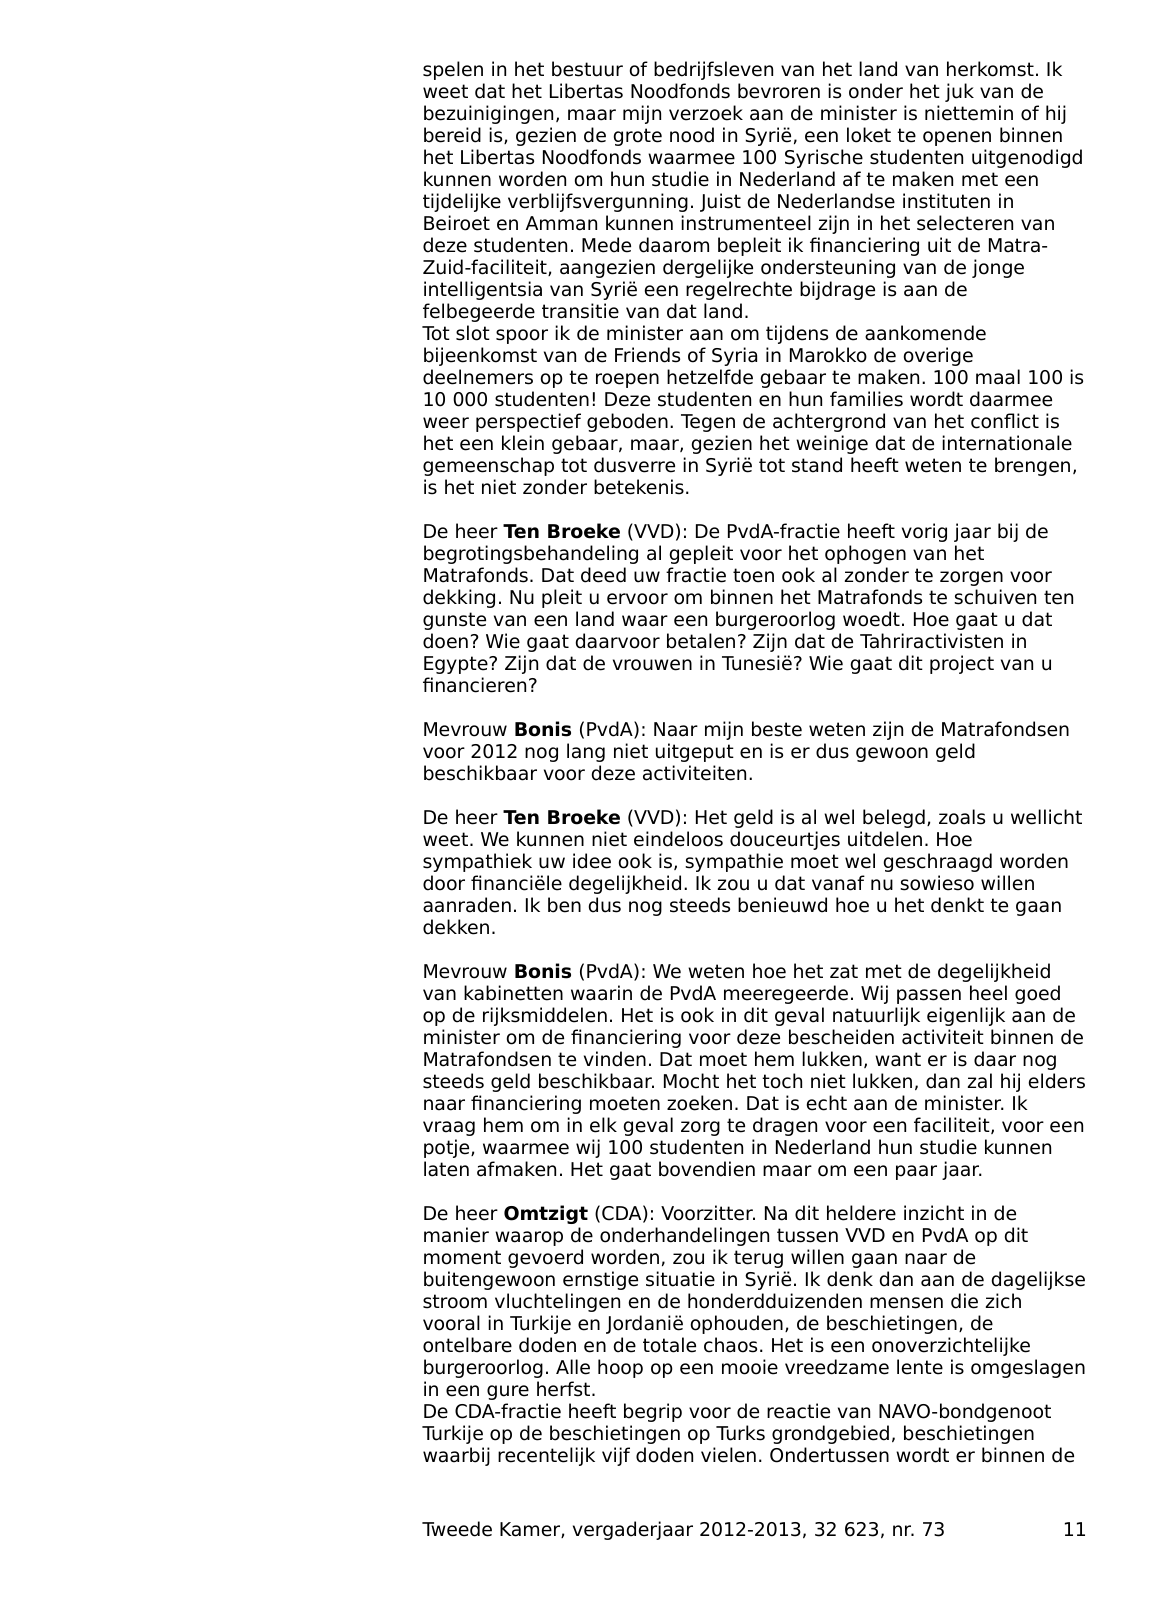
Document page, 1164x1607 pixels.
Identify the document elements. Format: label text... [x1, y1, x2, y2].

text De CDA-fractie heeft begrip voor de reactie van NAVO-bondgenoot Turkije op de beschietingen op Turks grondgebied, beschietingen waarbij recentelijk vijf doden vielen. Ondertussen wordt er binnen de [422, 1401, 1087, 1467]
text Mevrouw Bonis (PvdA): We weten hoe het zat met de degelijkheid van kabinetten waarin de PvdA meeregeerde. Wij passen heel goed op de rijksmiddelen. Het is ook in dit geval natuurlijk eigenlijk aan de minister om de financiering voor deze bescheiden activiteit binnen de Matrafondsen te vinden. Dat moet hem lukken, want er is daar nog steeds geld beschikbaar. Mocht het toch niet lukken, dan zal hij elders naar financiering moeten zoeken. Dat is echt aan de minister. Ik vraag hem om in elk geval zorg te dragen voor een faciliteit, voor een potje, waarmee wij 100 studenten in Nederland hun studie kunnen laten afmaken. Het gaat bovendien maar om een paar jaar. [422, 961, 1087, 1181]
text Mevrouw Bonis (PvdA): Naar mijn beste weten zijn de Matrafondsen voor 2012 nog lang niet uitgeput en is er dus gewoon geld beschikbaar voor deze activiteiten. [422, 719, 1087, 785]
text De heer Ten Broeke (VVD): De PvdA-fractie heeft vorig jaar bij de begrotingsbehandeling al gepleit voor het ophogen van het Matrafonds. Dat deed uw fractie toen ook al zonder te zorgen voor dekking. Nu pleit u ervoor om binnen het Matrafonds te schuiven ten gunste van een land waar een burgeroorlog woedt. Hoe gaat u dat doen? Wie gaat daarvoor betalen? Zijn dat de Tahriractivisten in Egypte? Zijn dat de vrouwen in Tunesië? Wie gaat dit project van u financieren? [422, 521, 1087, 697]
text Tot slot spoor ik de minister aan om tijdens de aankomende bijeenkomst van de Friends of Syria in Marokko de overige deelnemers op te roepen hetzelfde gebaar te maken. 100 maal 100 is 10 000 studenten! Deze studenten en hun families wordt daarmee weer perspectief geboden. Tegen de achtergrond van het conflict is het een klein gebaar, maar, gezien het weinige dat de internationale gemeenschap tot dusverre in Syrië tot stand heeft weten te brengen, is het niet zonder betekenis. [422, 323, 1087, 499]
text spelen in het bestuur of bedrijfsleven van het land van herkomst. Ik weet dat het Libertas Noodfonds bevroren is onder het juk van de bezuinigingen, maar mijn verzoek aan de minister is niettemin of hij bereid is, gezien de grote nood in Syrië, een loket te openen binnen het Libertas Noodfonds waarmee 100 Syrische studenten uitgenodigd kunnen worden om hun studie in Nederland af te maken met een tijdelijke verblijfsvergunning. Juist de Nederlandse instituten in Beiroet en Amman kunnen instrumenteel zijn in het selecteren van deze studenten. Mede daarom bepleit ik financiering uit de Matra-Zuid-faciliteit, aangezien dergelijke ondersteuning van de jonge intelligentsia van Syrië een regelrechte bijdrage is aan de felbegeerde transitie van dat land. [422, 59, 1087, 323]
text De heer Ten Broeke (VVD): Het geld is al wel belegd, zoals u wellicht weet. We kunnen niet eindeloos douceurtjes uitdelen. Hoe sympathiek uw idee ook is, sympathie moet wel geschraagd worden door financiële degelijkheid. Ik zou u dat vanaf nu sowieso willen aanraden. Ik ben dus nog steeds benieuwd hoe u het denkt te gaan dekken. [422, 807, 1087, 939]
text De heer Omtzigt (CDA): Voorzitter. Na dit heldere inzicht in de manier waarop de onderhandelingen tussen VVD en PvdA op dit moment gevoerd worden, zou ik terug willen gaan naar de buitengewoon ernstige situatie in Syrië. Ik denk dan aan de dagelijkse stroom vluchtelingen en de honderdduizenden mensen die zich vooral in Turkije en Jordanië ophouden, de beschietingen, de ontelbare doden en de totale chaos. Het is een onoverzichtelijke burgeroorlog. Alle hoop op een mooie vreedzame lente is omgeslagen in een gure herfst. [422, 1203, 1087, 1401]
